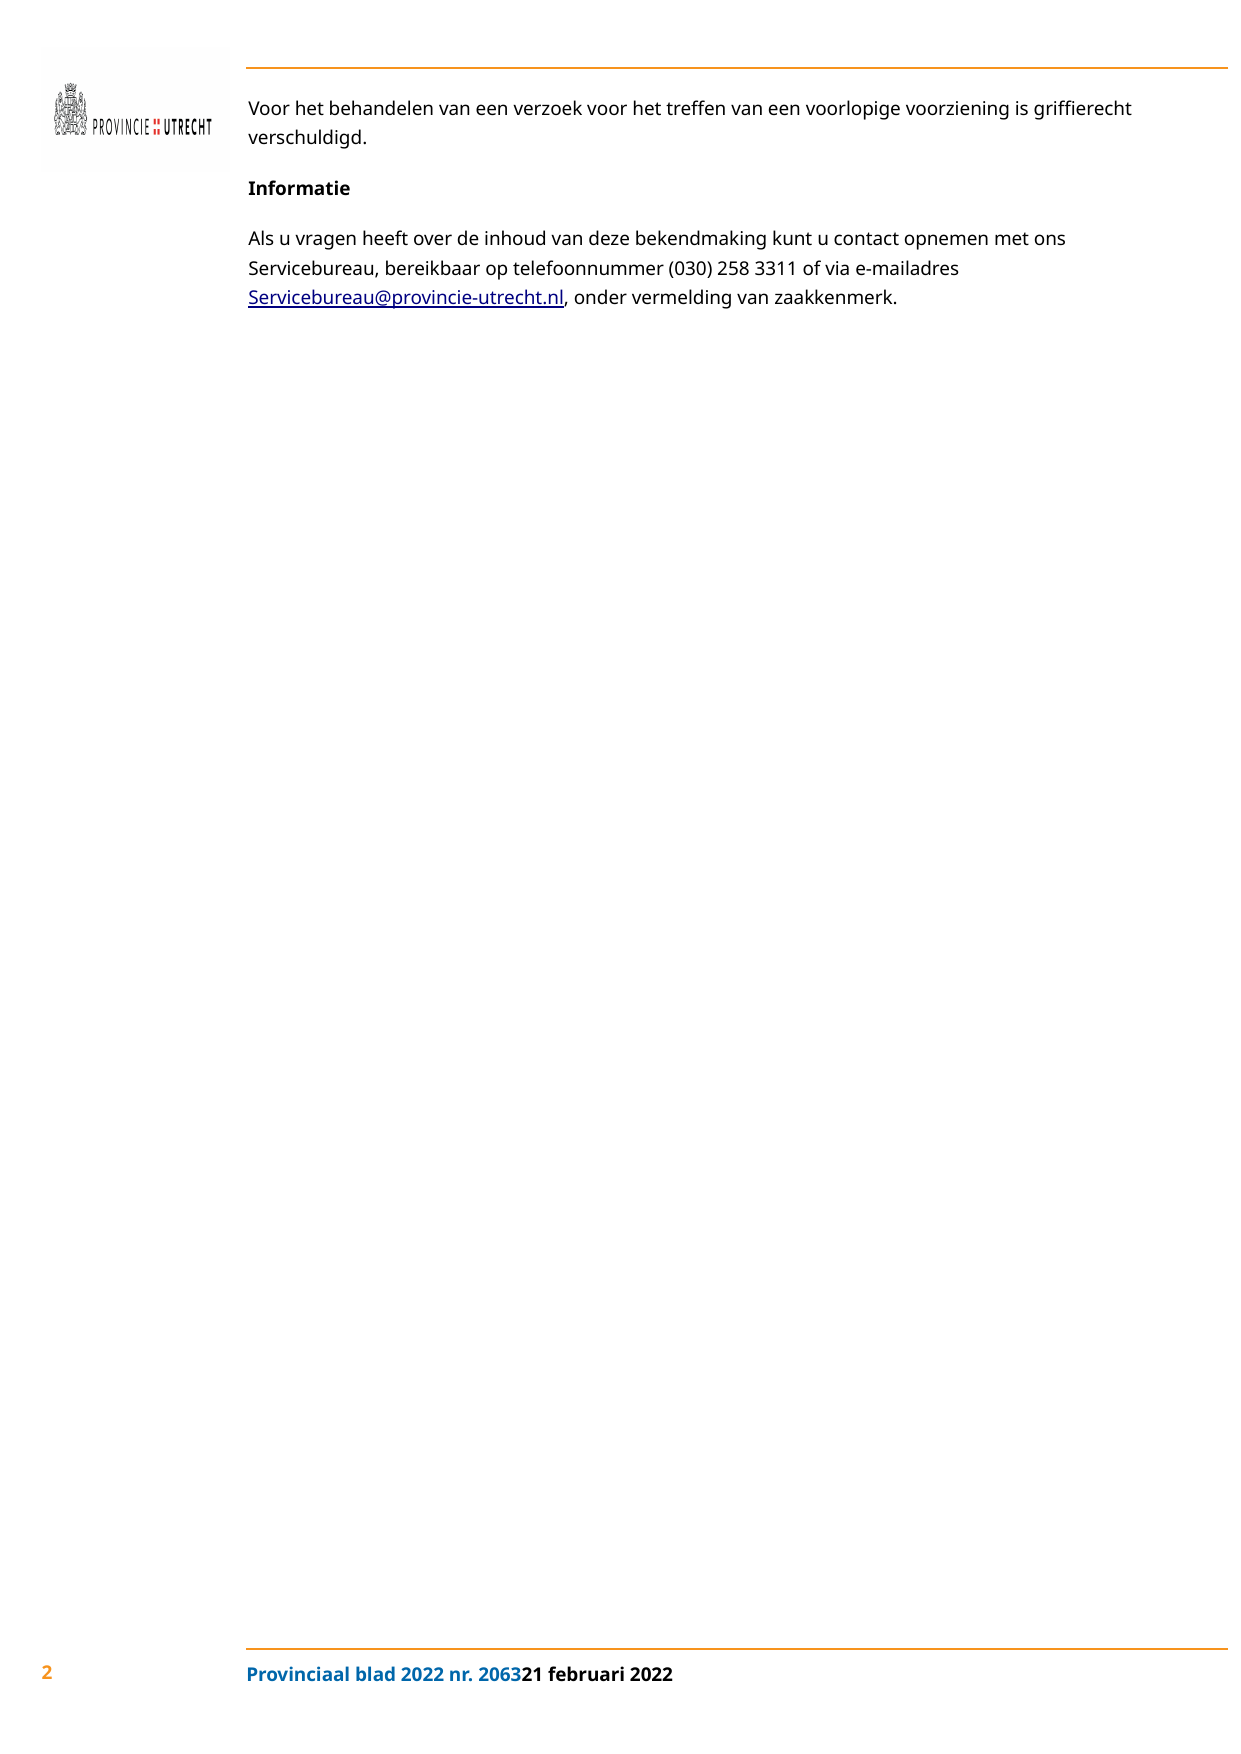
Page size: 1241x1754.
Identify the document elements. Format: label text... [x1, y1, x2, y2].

text Informatie [248, 175, 1152, 201]
text Voor het behandelen van een verzoek voor het treffen van een voorlopige voorziening is griffierecht verschuldigd. [248, 95, 1152, 150]
text Als u vragen heeft over de inhoud van deze bekendmaking kunt u contact opnemen met ons Servicebureau, bereikbaar op telefoonnummer (030) 258 3311 of via e-mailadres Servicebureau@provincie-utrecht.nl, onder vermelding van zaakkenmerk. [248, 225, 1152, 310]
picture [41, 47, 231, 172]
